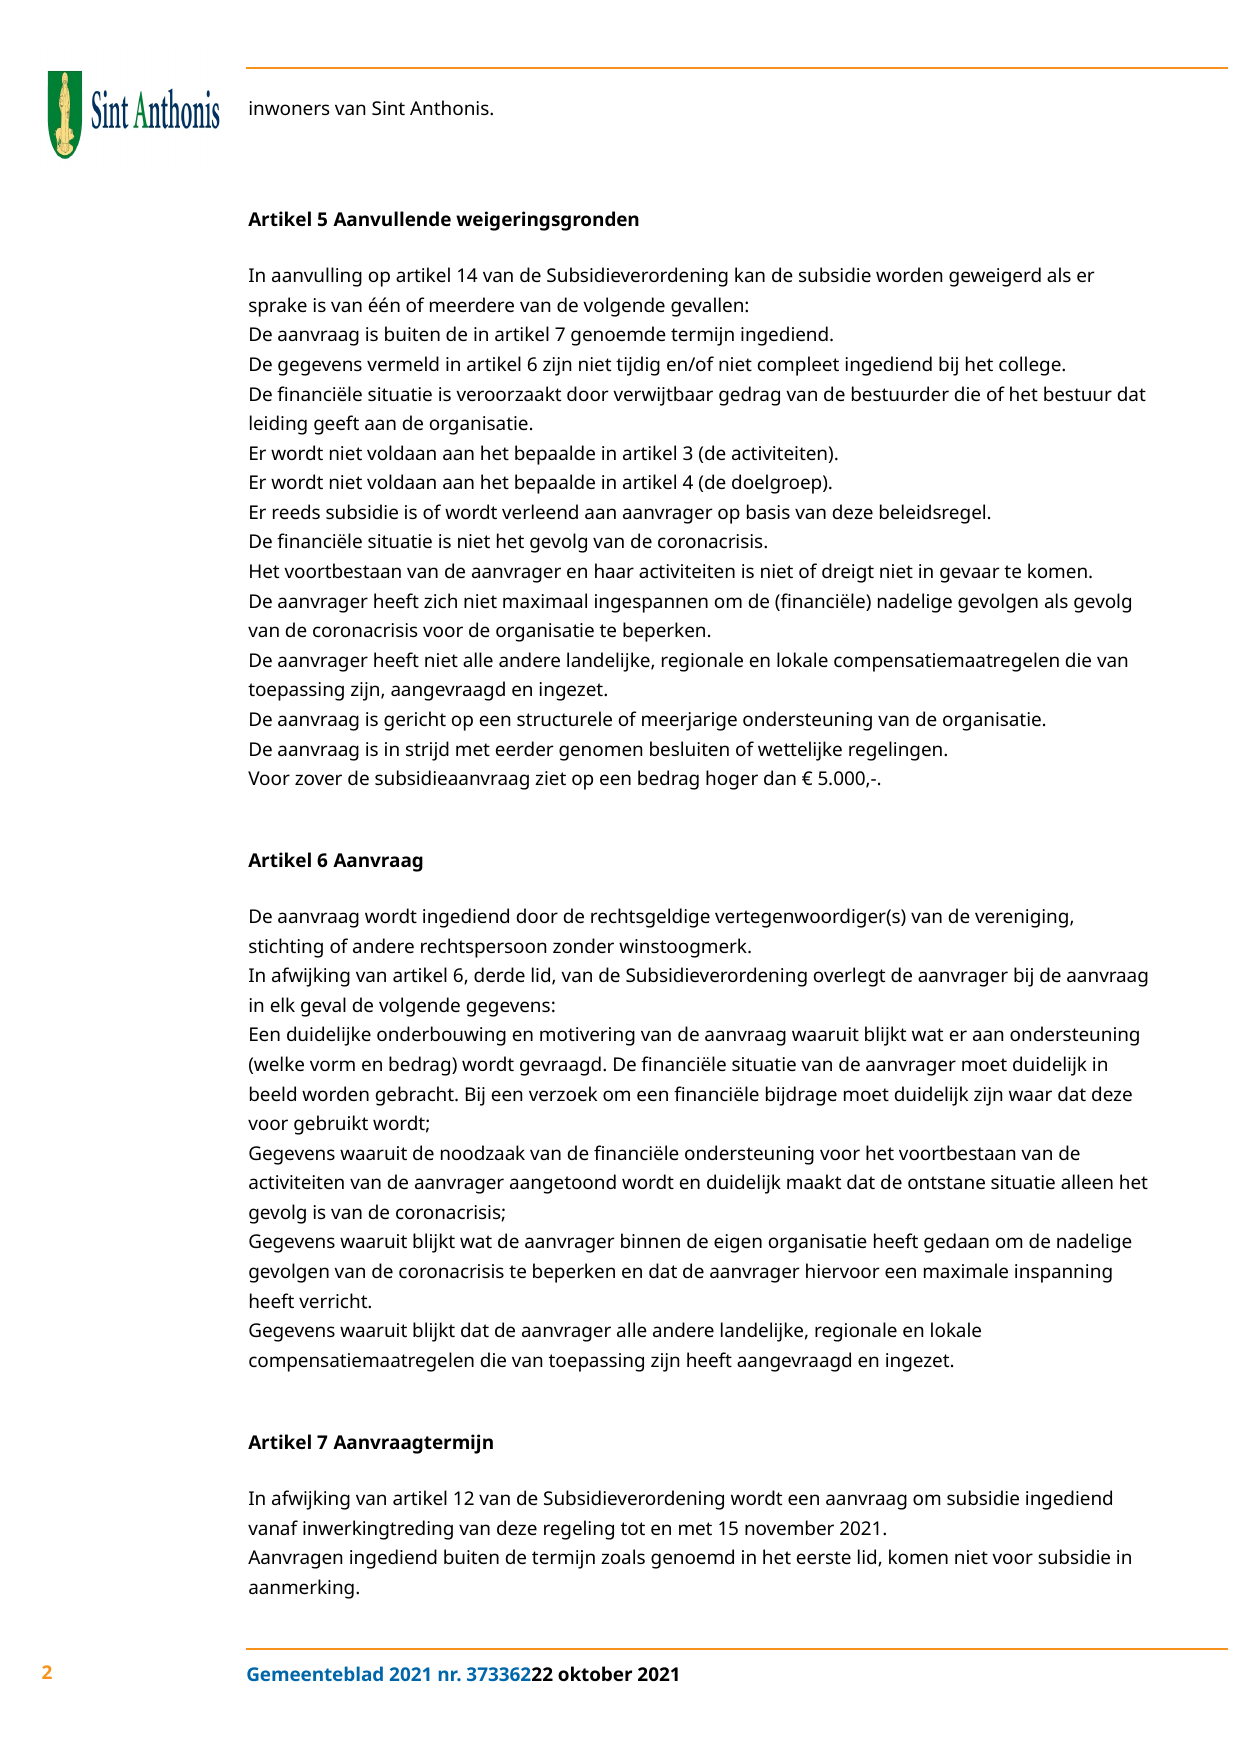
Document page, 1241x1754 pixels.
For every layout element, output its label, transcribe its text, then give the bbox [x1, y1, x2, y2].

text Gegevens waaruit blijkt wat de aanvrager binnen de eigen organisatie heeft gedaan om de nadelige gevolgen van de coronacrisis te beperken en dat de aanvrager hiervoor een maximale inspanning heeft verricht. [248, 1229, 1152, 1314]
text Er reeds subsidie is of wordt verleend aan aanvrager op basis van deze beleidsregel. [248, 499, 1152, 525]
text Voor zover de subsidieaanvraag ziet op een bedrag hoger dan € 5.000,-. [248, 765, 1152, 791]
picture [41, 47, 231, 172]
text Er wordt niet voldaan aan het bepaalde in artikel 4 (de doelgroep). [248, 469, 1152, 495]
text In afwijking van artikel 12 van de Subsidieverordening wordt een aanvraag om subsidie ingediend vanaf inwerkingtreding van deze regeling tot en met 15 november 2021. [248, 1485, 1152, 1540]
text De aanvrager heeft zich niet maximaal ingespannen om de (financiële) nadelige gevolgen als gevolg van de coronacrisis voor de organisatie te beperken. [248, 588, 1152, 643]
text Gegevens waaruit blijkt dat de aanvrager alle andere landelijke, regionale en lokale compensatiemaatregelen die van toepassing zijn heeft aangevraagd en ingezet. [248, 1317, 1152, 1373]
text De aanvraag is buiten de in artikel 7 genoemde termijn ingediend. [248, 322, 1152, 347]
text De aanvraag is in strijd met eerder genomen besluiten of wettelijke regelingen. [248, 736, 1152, 761]
text Artikel 7 Aanvraagtermijn [248, 1427, 1152, 1456]
text Artikel 5 Aanvullende weigeringsgronden [248, 204, 1152, 233]
text Er wordt niet voldaan aan het bepaalde in artikel 3 (de activiteiten). [248, 440, 1152, 466]
text In aanvulling op artikel 14 van de Subsidieverordening kan de subsidie worden geweigerd als er sprake is van één of meerdere van de volgende gevallen: [248, 262, 1152, 318]
text Het voortbestaan van de aanvrager en haar activiteiten is niet of dreigt niet in gevaar te komen. [248, 558, 1152, 584]
text Artikel 6 Aanvraag [248, 845, 1152, 874]
text De aanvraag is gericht op een structurele of meerjarige ondersteuning van de organisatie. [248, 706, 1152, 732]
text De gegevens vermeld in artikel 6 zijn niet tijdig en/of niet compleet ingediend bij het college. [248, 351, 1152, 377]
text De aanvraag wordt ingediend door de rechtsgeldige vertegenwoordiger(s) van de vereniging, stichting of andere rechtspersoon zonder winstoogmerk. [248, 903, 1152, 959]
text De financiële situatie is niet het gevolg van de coronacrisis. [248, 529, 1152, 554]
text De aanvrager heeft niet alle andere landelijke, regionale en lokale compensatiemaatregelen die van toepassing zijn, aangevraagd en ingezet. [248, 647, 1152, 702]
text inwoners van Sint Anthonis. [248, 95, 1152, 121]
text In afwijking van artikel 6, derde lid, van de Subsidieverordening overlegt de aanvrager bij de aanvraag in elk geval de volgende gegevens: [248, 962, 1152, 1018]
text De financiële situatie is veroorzaakt door verwijtbaar gedrag van de bestuurder die of het bestuur dat leiding geeft aan de organisatie. [248, 381, 1152, 436]
text Gegevens waaruit de noodzaak van de financiële ondersteuning voor het voortbestaan van de activiteiten van de aanvrager aangetoond wordt en duidelijk maakt dat de ontstane situatie alleen het gevolg is van de coronacrisis; [248, 1140, 1152, 1225]
text Aanvragen ingediend buiten de termijn zoals genoemd in het eerste lid, komen niet voor subsidie in aanmerking. [248, 1544, 1152, 1599]
text Een duidelijke onderbouwing en motivering van de aanvraag waaruit blijkt wat er aan ondersteuning (welke vorm en bedrag) wordt gevraagd. De financiële situatie van de aanvrager moet duidelijk in beeld worden gebracht. Bij een verzoek om een financiële bijdrage moet duidelijk zijn waar dat deze voor gebruikt wordt; [248, 1022, 1152, 1136]
